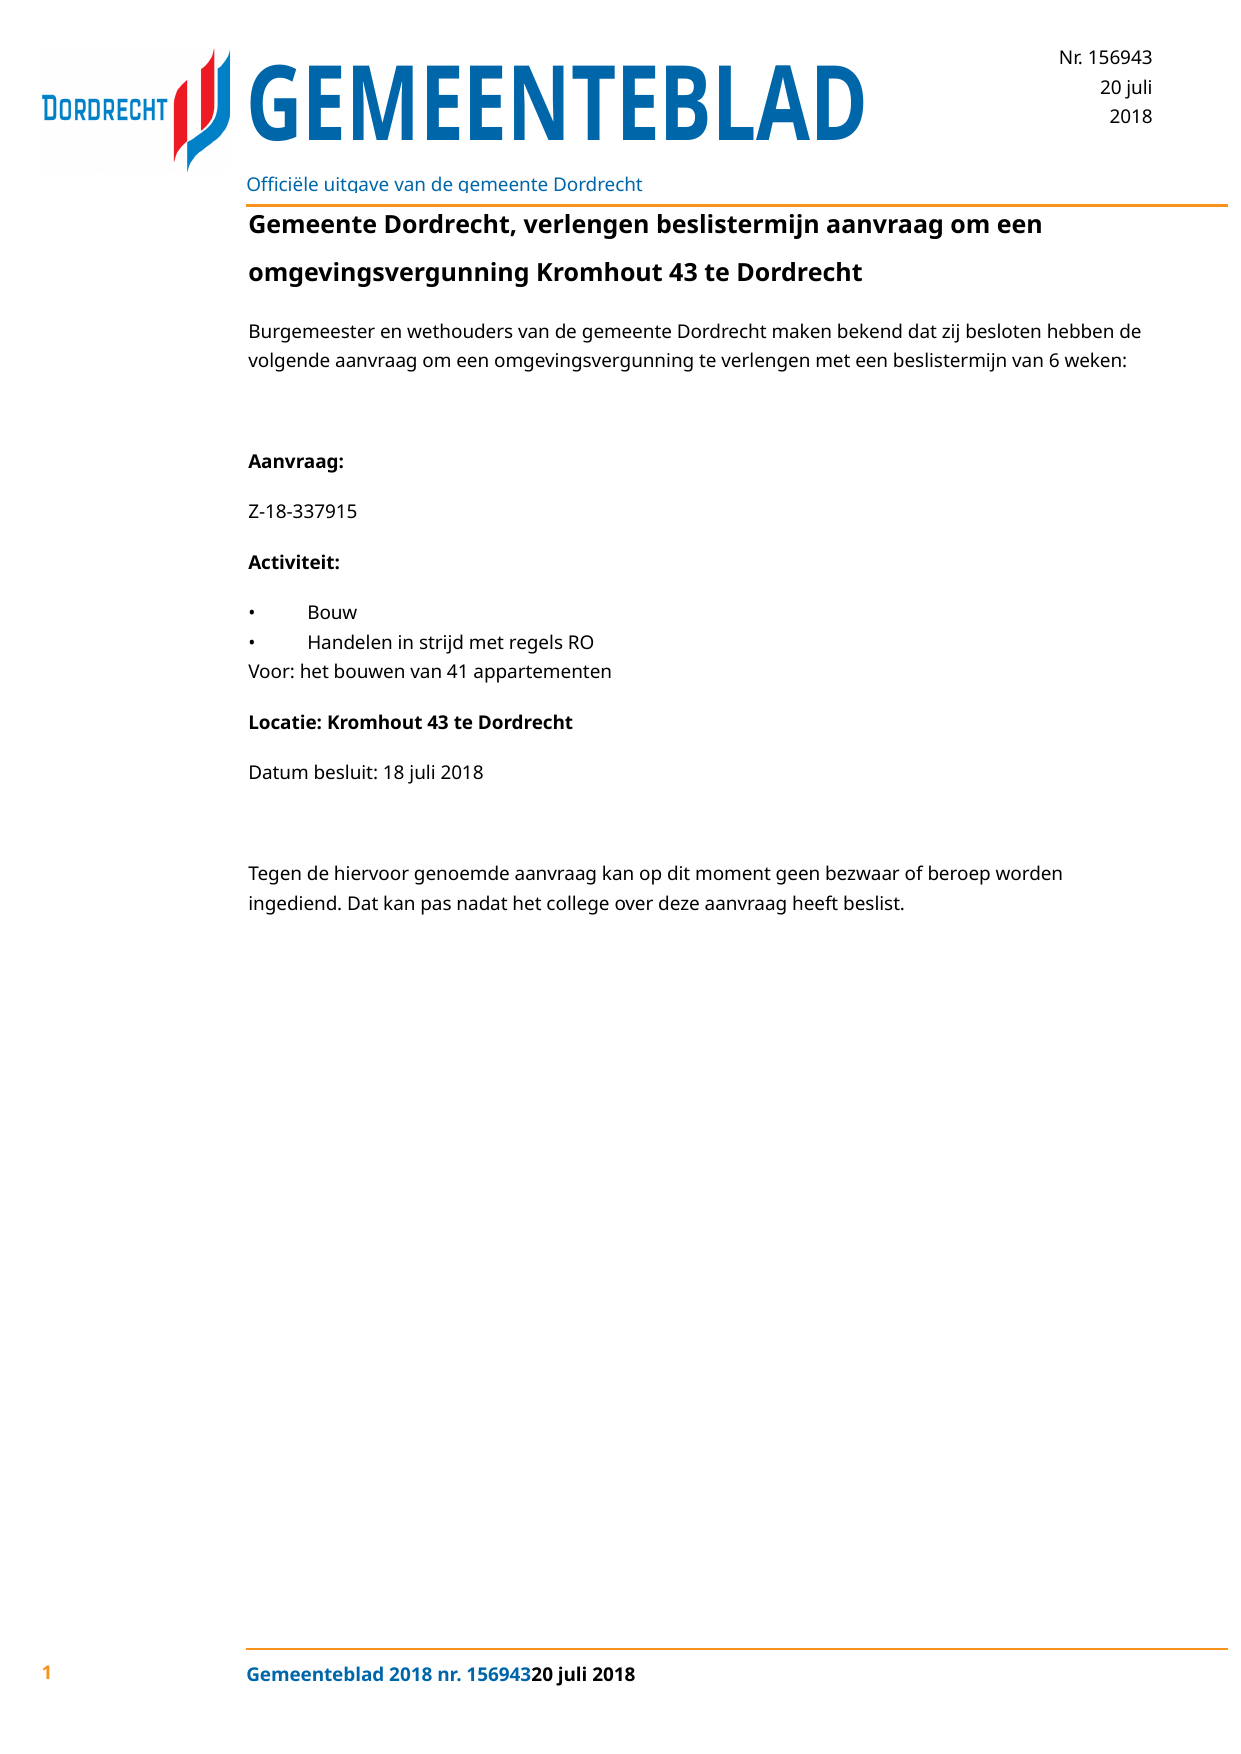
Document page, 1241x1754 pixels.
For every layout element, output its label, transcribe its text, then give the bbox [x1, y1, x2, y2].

text Z-18-337915 [248, 499, 1152, 524]
text Datum besluit: 18 juli 2018 [248, 759, 1152, 785]
text Voor: het bouwen van 41 appartementen [248, 659, 1152, 684]
text Locatie: Kromhout 43 te Dordrecht [248, 709, 1152, 735]
text Tegen de hiervoor genoemde aanvraag kan op dit moment geen bezwaar of beroep worden ingediend. Dat kan pas nadat het college over deze aanvraag heeft beslist. [248, 860, 1152, 916]
list Bouw [248, 599, 1152, 625]
text Burgemeester en wethouders van de gemeente Dordrecht maken bekend dat zij besloten hebben de volgende aanvraag om een omgevingsvergunning te verlengen met een beslistermijn van 6 weken: [248, 318, 1152, 373]
text Gemeente Dordrecht, verlengen beslistermijn aanvraag om een omgevingsvergunning Kromhout 43 te Dordrecht [248, 207, 1152, 288]
picture [41, 47, 231, 172]
text Activiteit: [248, 549, 1152, 575]
text Aanvraag: [248, 448, 1152, 474]
list Handelen in strijd met regels RO [248, 629, 1152, 655]
